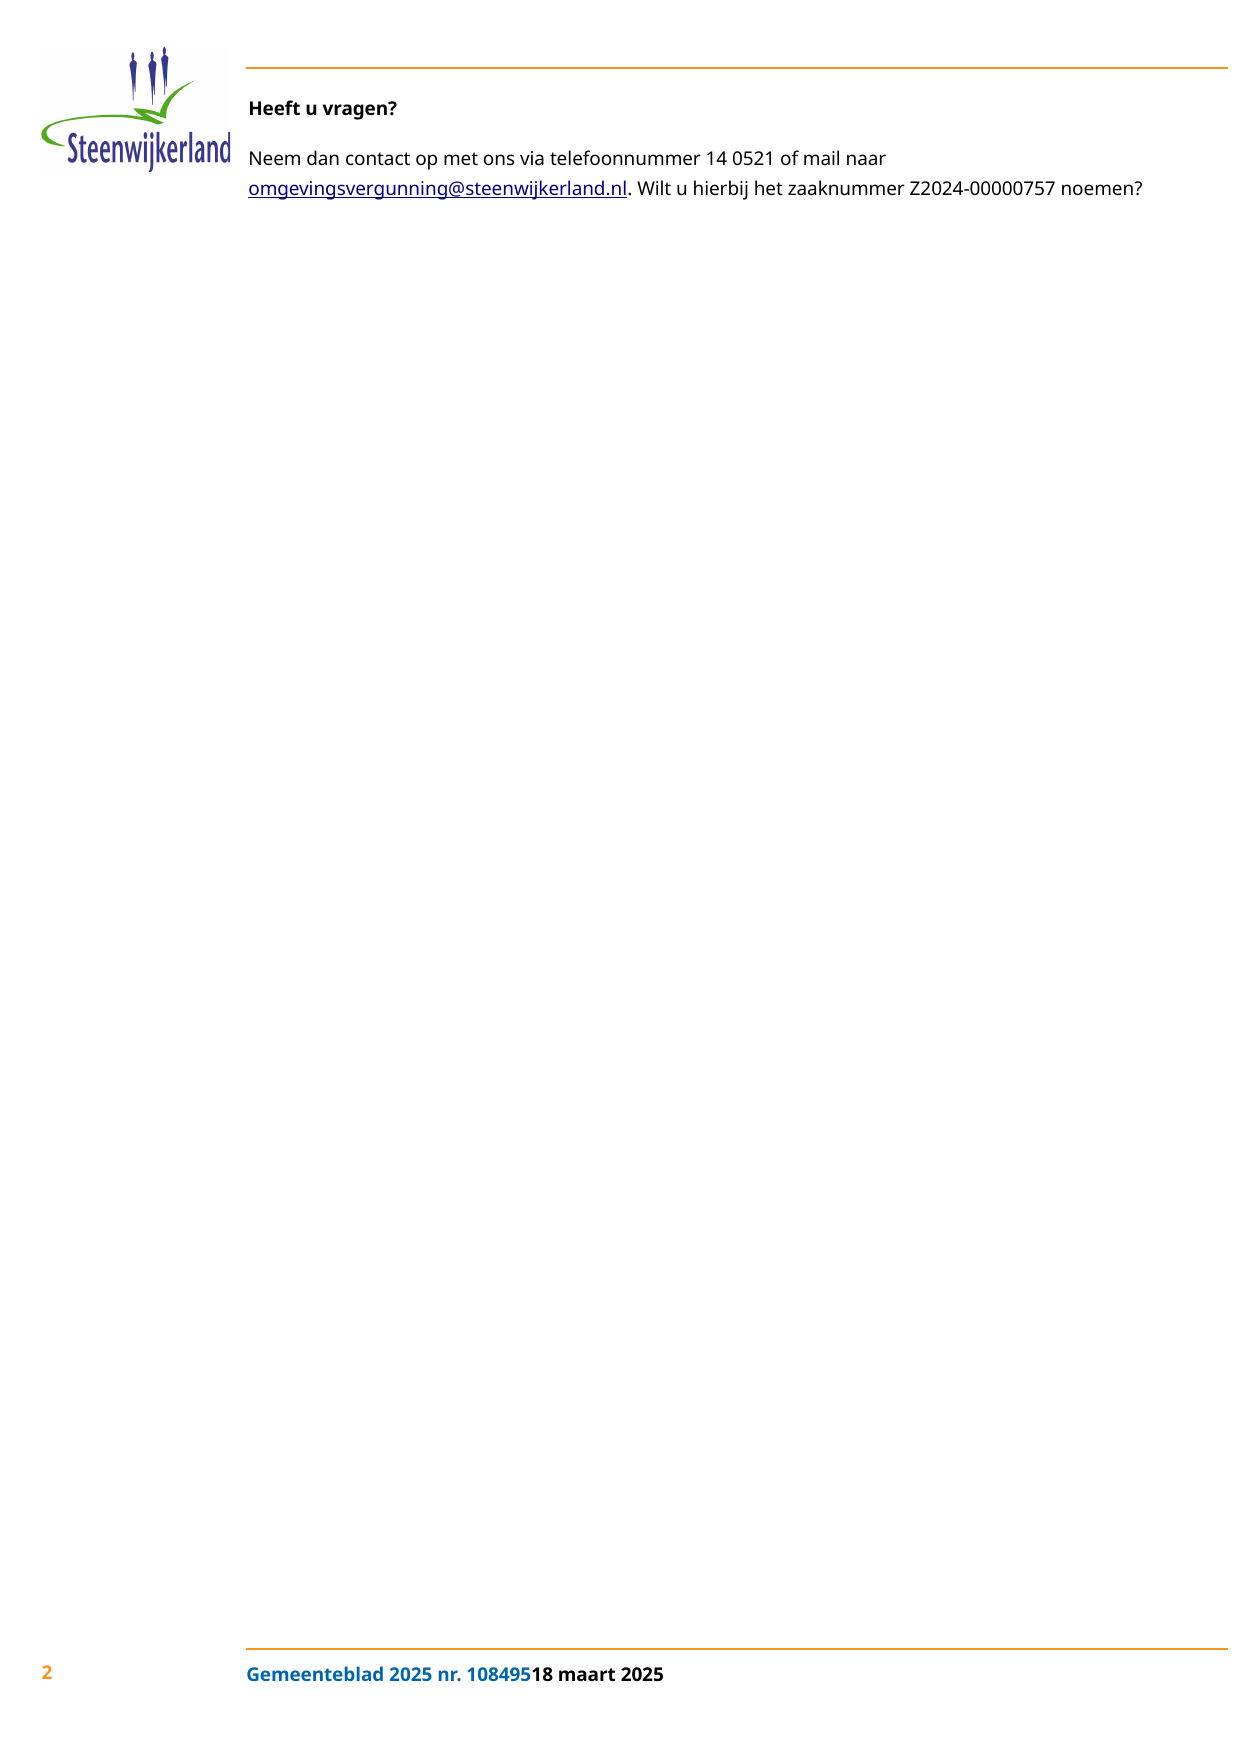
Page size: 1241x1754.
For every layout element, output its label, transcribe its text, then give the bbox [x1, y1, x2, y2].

picture [41, 47, 231, 172]
text Neem dan contact op met ons via telefoonnummer 14 0521 of mail naar omgevingsvergunning@steenwijkerland.nl. Wilt u hierbij het zaaknummer Z2024-00000757 noemen? [248, 145, 1152, 201]
text Heeft u vragen? [248, 95, 1152, 121]
